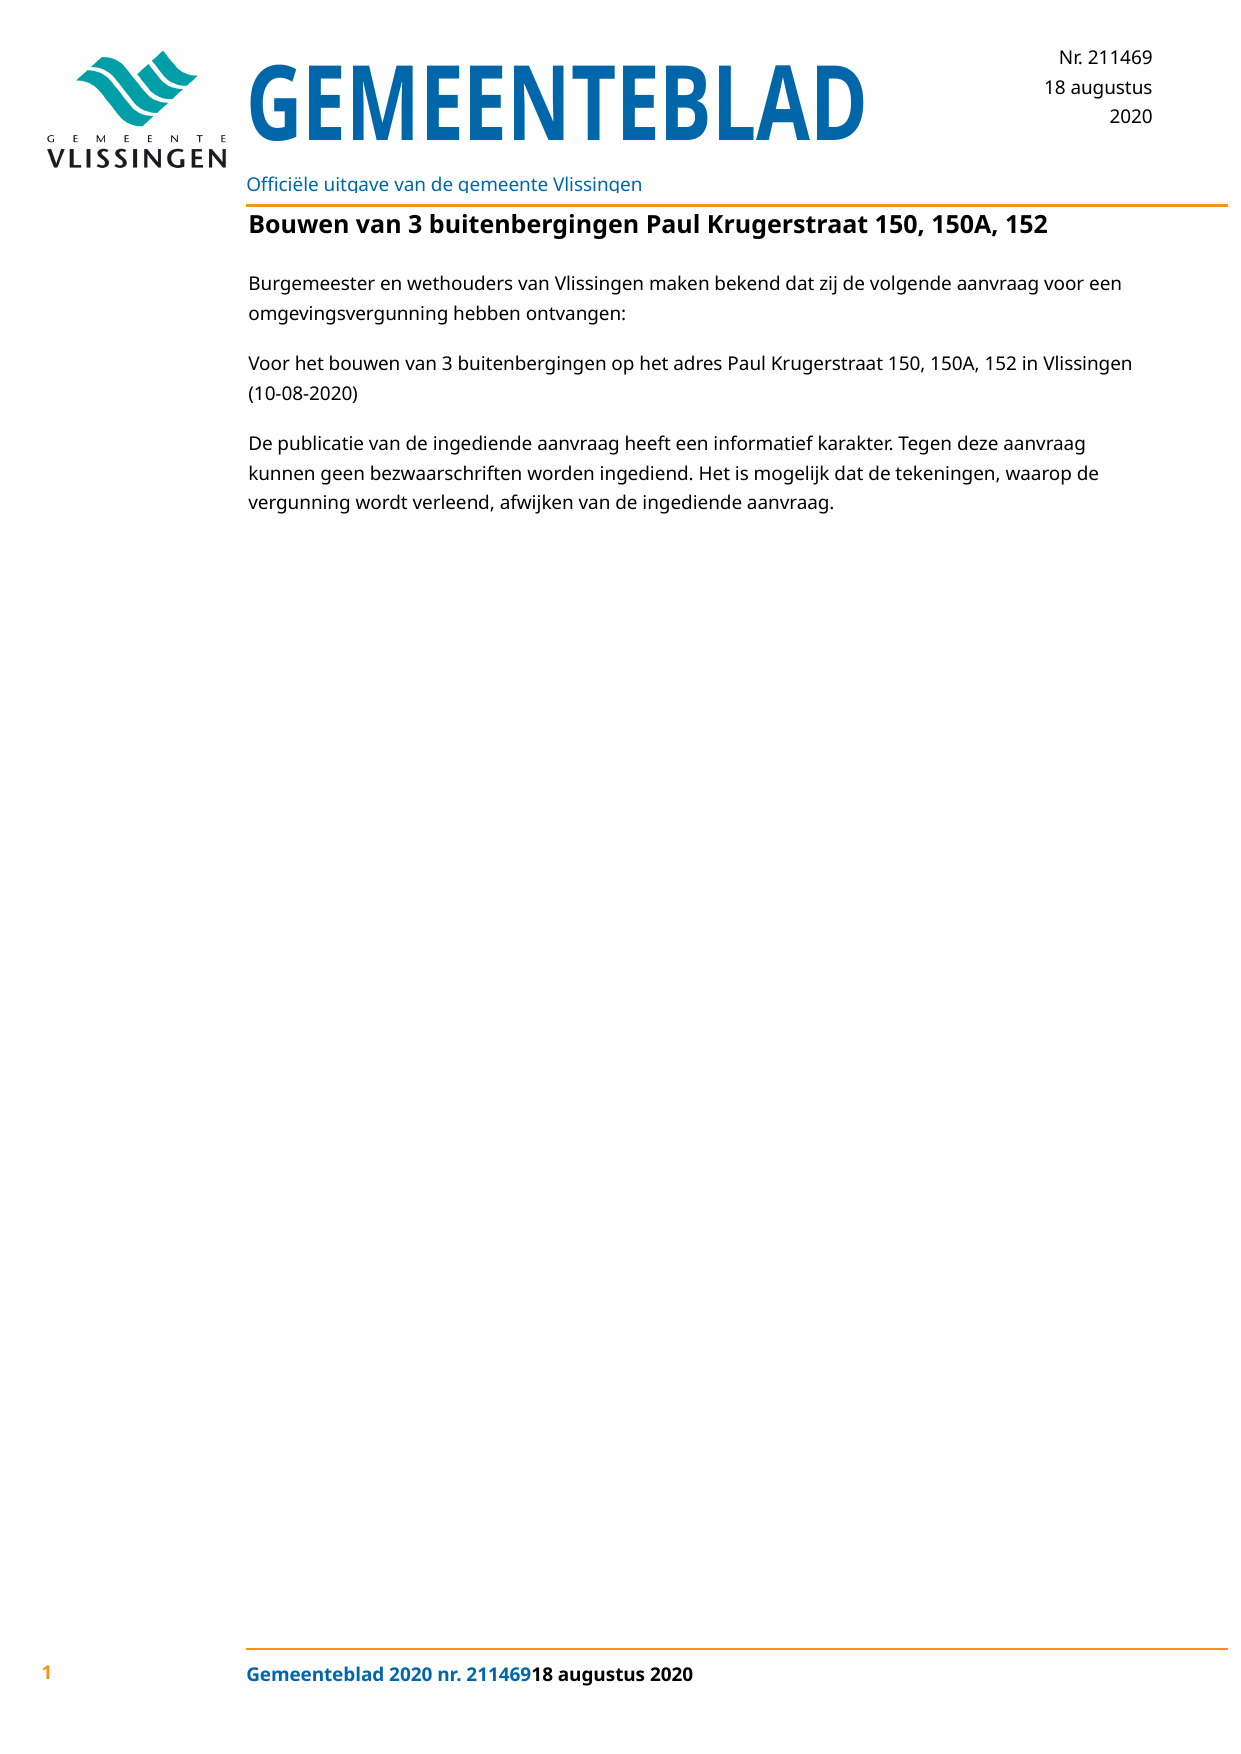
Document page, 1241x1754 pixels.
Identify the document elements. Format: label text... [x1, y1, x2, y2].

picture [41, 47, 231, 172]
text De publicatie van de ingediende aanvraag heeft een informatief karakter. Tegen deze aanvraag kunnen geen bezwaarschriften worden ingediend. Het is mogelijk dat de tekeningen, waarop de vergunning wordt verleend, afwijken van de ingediende aanvraag. [248, 430, 1152, 515]
text Voor het bouwen van 3 buitenbergingen op het adres Paul Krugerstraat 150, 150A, 152 in Vlissingen (10-08-2020) [248, 350, 1152, 406]
text Bouwen van 3 buitenbergingen Paul Krugerstraat 150, 150A, 152 [248, 207, 1152, 241]
text Burgemeester en wethouders van Vlissingen maken bekend dat zij de volgende aanvraag voor een omgevingsvergunning hebben ontvangen: [248, 270, 1152, 326]
